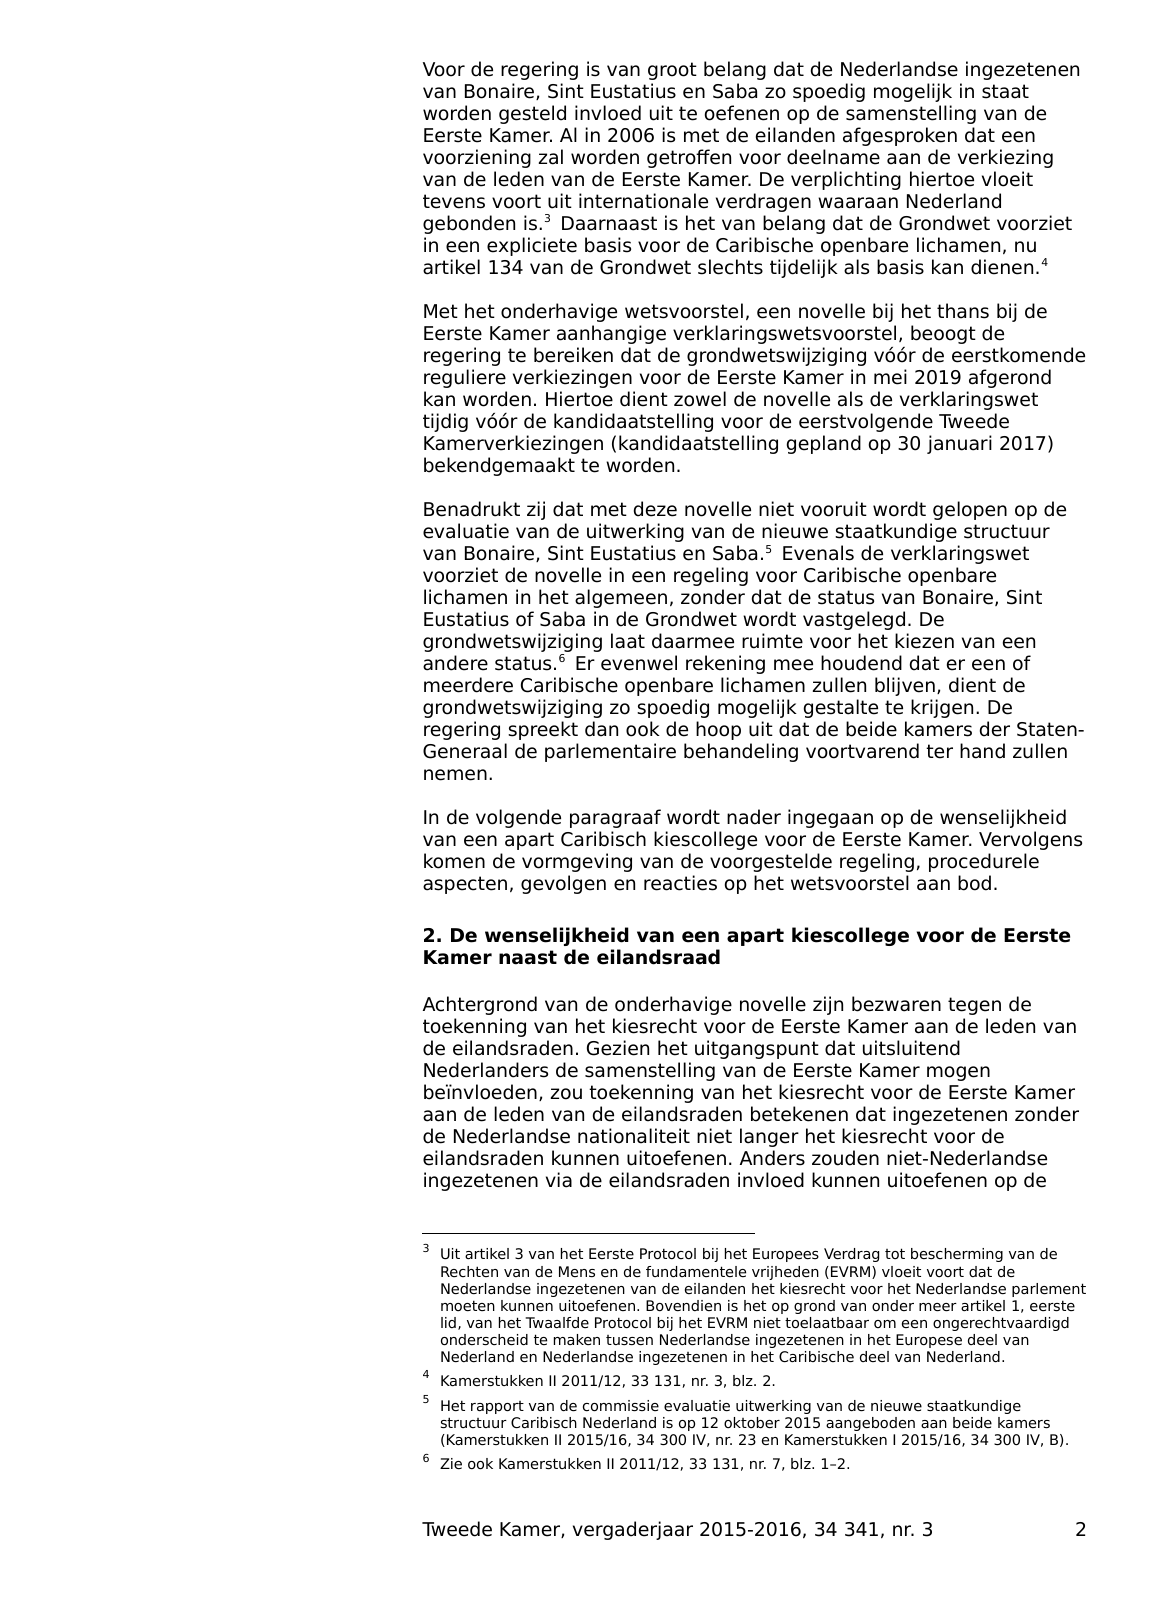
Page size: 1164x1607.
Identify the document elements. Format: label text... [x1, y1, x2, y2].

text Uit artikel 3 van het Eerste Protocol bij het Europees Verdrag tot bescherming van de Rechten van de Mens en de fundamentele vrijheden (EVRM) vloeit voort dat de Nederlandse ingezetenen van de eilanden het kiesrecht voor het Nederlandse parlement moeten kunnen uitoefenen. Bovendien is het op grond van onder meer artikel 1, eerste lid, van het Twaalfde Protocol bij het EVRM niet toelaatbaar om een ongerechtvaardigd onderscheid te maken tussen Nederlandse ingezetenen in het Europese deel van Nederland en Nederlandse ingezetenen in het Caribische deel van Nederland. [422, 1242, 1087, 1366]
text Met het onderhavige wetsvoorstel, een novelle bij het thans bij de Eerste Kamer aanhangige verklaringswetsvoorstel, beoogt de regering te bereiken dat de grondwetswijziging vóór de eerstkomende reguliere verkiezingen voor de Eerste Kamer in mei 2019 afgerond kan worden. Hiertoe dient zowel de novelle als de verklaringswet tijdig vóór de kandidaatstelling voor de eerstvolgende Tweede Kamerverkiezingen (kandidaatstelling gepland op 30 januari 2017) bekendgemaakt te worden. [422, 301, 1087, 477]
subtitle 2. De wenselijkheid van een apart kiescollege voor de Eerste Kamer naast de eilandsraad [422, 925, 1087, 969]
text Zie ook Kamerstukken II 2011/12, 33 131, nr. 7, blz. 1–2. [422, 1452, 1087, 1474]
text Achtergrond van de onderhavige novelle zijn bezwaren tegen de toekenning van het kiesrecht voor de Eerste Kamer aan de leden van de eilandsraden. Gezien het uitgangspunt dat uitsluitend Nederlanders de samenstelling van de Eerste Kamer mogen beïnvloeden, zou toekenning van het kiesrecht voor de Eerste Kamer aan de leden van de eilandsraden betekenen dat ingezetenen zonder de Nederlandse nationaliteit niet langer het kiesrecht voor de eilandsraden kunnen uitoefenen. Anders zouden niet-Nederlandse ingezetenen via de eilandsraden invloed kunnen uitoefenen op de [422, 994, 1087, 1192]
text In de volgende paragraaf wordt nader ingegaan op de wenselijkheid van een apart Caribisch kiescollege voor de Eerste Kamer. Vervolgens komen de vormgeving van de voorgestelde regeling, procedurele aspecten, gevolgen en reacties op het wetsvoorstel aan bod. [422, 807, 1087, 895]
text Kamerstukken II 2011/12, 33 131, nr. 3, blz. 2. [422, 1368, 1087, 1391]
text Het rapport van de commissie evaluatie uitwerking van de nieuwe staatkundige structuur Caribisch Nederland is op 12 oktober 2015 aangeboden aan beide kamers (Kamerstukken II 2015/16, 34 300 IV, nr. 23 en Kamerstukken I 2015/16, 34 300 IV, B). [422, 1393, 1087, 1449]
text Benadrukt zij dat met deze novelle niet vooruit wordt gelopen op de evaluatie van de uitwerking van de nieuwe staatkundige structuur van Bonaire, Sint Eustatius en Saba. Evenals de verklaringswet voorziet de novelle in een regeling voor Caribische openbare lichamen in het algemeen, zonder dat de status van Bonaire, Sint Eustatius of Saba in de Grondwet wordt vastgelegd. De grondwetswijziging laat daarmee ruimte voor het kiezen van een andere status. Er evenwel rekening mee houdend dat er een of meerdere Caribische openbare lichamen zullen blijven, dient de grondwetswijziging zo spoedig mogelijk gestalte te krijgen. De regering spreekt dan ook de hoop uit dat de beide kamers der Staten-Generaal de parlementaire behandeling voortvarend ter hand zullen nemen. [422, 499, 1087, 785]
text Voor de regering is van groot belang dat de Nederlandse ingezetenen van Bonaire, Sint Eustatius en Saba zo spoedig mogelijk in staat worden gesteld invloed uit te oefenen op de samenstelling van de Eerste Kamer. Al in 2006 is met de eilanden afgesproken dat een voorziening zal worden getroffen voor deelname aan de verkiezing van de leden van de Eerste Kamer. De verplichting hiertoe vloeit tevens voort uit internationale verdragen waaraan Nederland gebonden is. Daarnaast is het van belang dat de Grondwet voorziet in een expliciete basis voor de Caribische openbare lichamen, nu artikel 134 van de Grondwet slechts tijdelijk als basis kan dienen. [422, 59, 1087, 279]
